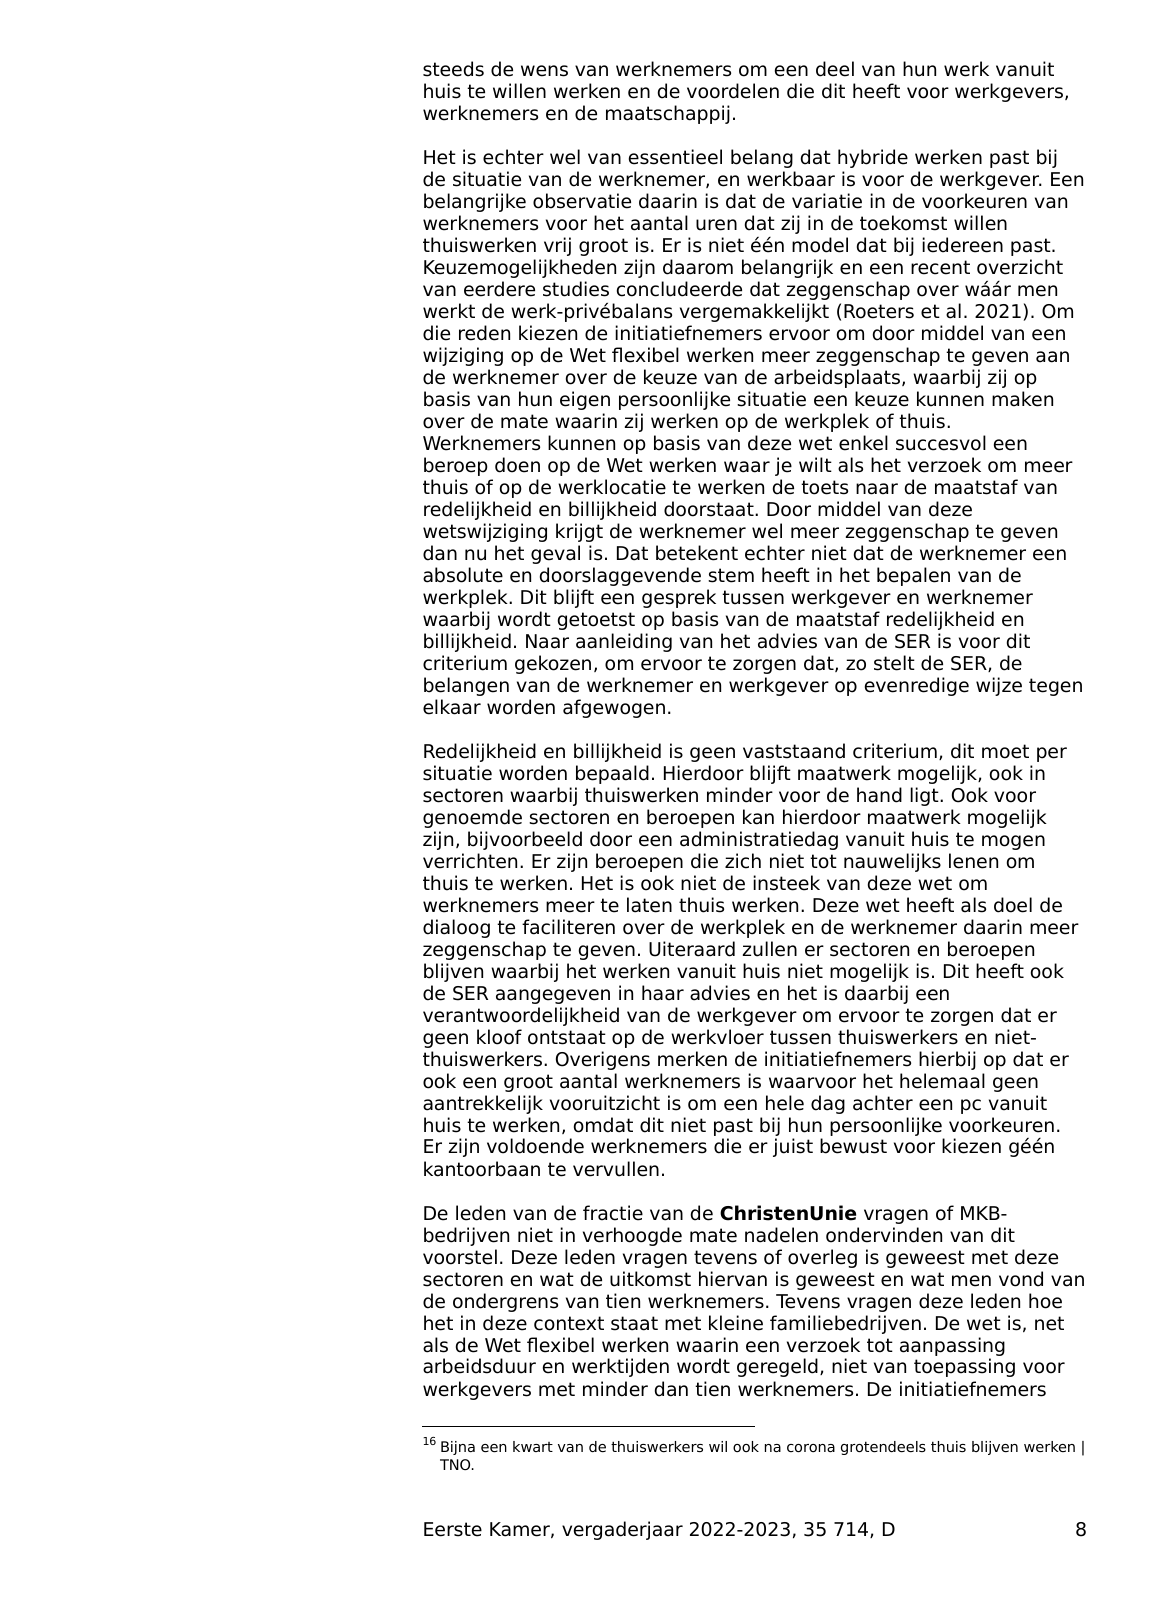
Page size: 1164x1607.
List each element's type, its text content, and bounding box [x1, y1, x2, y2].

text Bijna een kwart van de thuiswerkers wil ook na corona grotendeels thuis blijven werken | TNO. [422, 1435, 1087, 1474]
text Het is echter wel van essentieel belang dat hybride werken past bij de situatie van de werknemer, en werkbaar is voor de werkgever. Een belangrijke observatie daarin is dat de variatie in de voorkeuren van werknemers voor het aantal uren dat zij in de toekomst willen thuiswerken vrij groot is. Er is niet één model dat bij iedereen past. Keuzemogelijkheden zijn daarom belangrijk en een recent overzicht van eerdere studies concludeerde dat zeggenschap over wáár men werkt de werk-privébalans vergemakkelijkt (Roeters et al. 2021). Om die reden kiezen de initiatiefnemers ervoor om door middel van een wijziging op de Wet flexibel werken meer zeggenschap te geven aan de werknemer over de keuze van de arbeidsplaats, waarbij zij op basis van hun eigen persoonlijke situatie een keuze kunnen maken over de mate waarin zij werken op de werkplek of thuis. [422, 147, 1087, 433]
text Redelijkheid en billijkheid is geen vaststaand criterium, dit moet per situatie worden bepaald. Hierdoor blijft maatwerk mogelijk, ook in sectoren waarbij thuiswerken minder voor de hand ligt. Ook voor genoemde sectoren en beroepen kan hierdoor maatwerk mogelijk zijn, bijvoorbeeld door een administratiedag vanuit huis te mogen verrichten. Er zijn beroepen die zich niet tot nauwelijks lenen om thuis te werken. Het is ook niet de insteek van deze wet om werknemers meer te laten thuis werken. Deze wet heeft als doel de dialoog te faciliteren over de werkplek en de werknemer daarin meer zeggenschap te geven. Uiteraard zullen er sectoren en beroepen blijven waarbij het werken vanuit huis niet mogelijk is. Dit heeft ook de SER aangegeven in haar advies en het is daarbij een verantwoordelijkheid van de werkgever om ervoor te zorgen dat er geen kloof ontstaat op de werkvloer tussen thuiswerkers en niet-thuiswerkers. Overigens merken de initiatiefnemers hierbij op dat er ook een groot aantal werknemers is waarvoor het helemaal geen aantrekkelijk vooruitzicht is om een hele dag achter een pc vanuit huis te werken, omdat dit niet past bij hun persoonlijke voorkeuren. Er zijn voldoende werknemers die er juist bewust voor kiezen géén kantoorbaan te vervullen. [422, 741, 1087, 1180]
text Werknemers kunnen op basis van deze wet enkel succesvol een beroep doen op de Wet werken waar je wilt als het verzoek om meer thuis of op de werklocatie te werken de toets naar de maatstaf van redelijkheid en billijkheid doorstaat. Door middel van deze wetswijziging krijgt de werknemer wel meer zeggenschap te geven dan nu het geval is. Dat betekent echter niet dat de werknemer een absolute en doorslaggevende stem heeft in het bepalen van de werkplek. Dit blijft een gesprek tussen werkgever en werknemer waarbij wordt getoetst op basis van de maatstaf redelijkheid en billijkheid. Naar aanleiding van het advies van de SER is voor dit criterium gekozen, om ervoor te zorgen dat, zo stelt de SER, de belangen van de werknemer en werkgever op evenredige wijze tegen elkaar worden afgewogen. [422, 433, 1087, 719]
text steeds de wens van werknemers om een deel van hun werk vanuit huis te willen werken en de voordelen die dit heeft voor werkgevers, werknemers en de maatschappij. [422, 59, 1087, 125]
text De leden van de fractie van de ChristenUnie vragen of MKB-bedrijven niet in verhoogde mate nadelen ondervinden van dit voorstel. Deze leden vragen tevens of overleg is geweest met deze sectoren en wat de uitkomst hiervan is geweest en wat men vond van de ondergrens van tien werknemers. Tevens vragen deze leden hoe het in deze context staat met kleine familiebedrijven. De wet is, net als de Wet flexibel werken waarin een verzoek tot aanpassing arbeidsduur en werktijden wordt geregeld, niet van toepassing voor werkgevers met minder dan tien werknemers. De initiatiefnemers [422, 1203, 1087, 1400]
